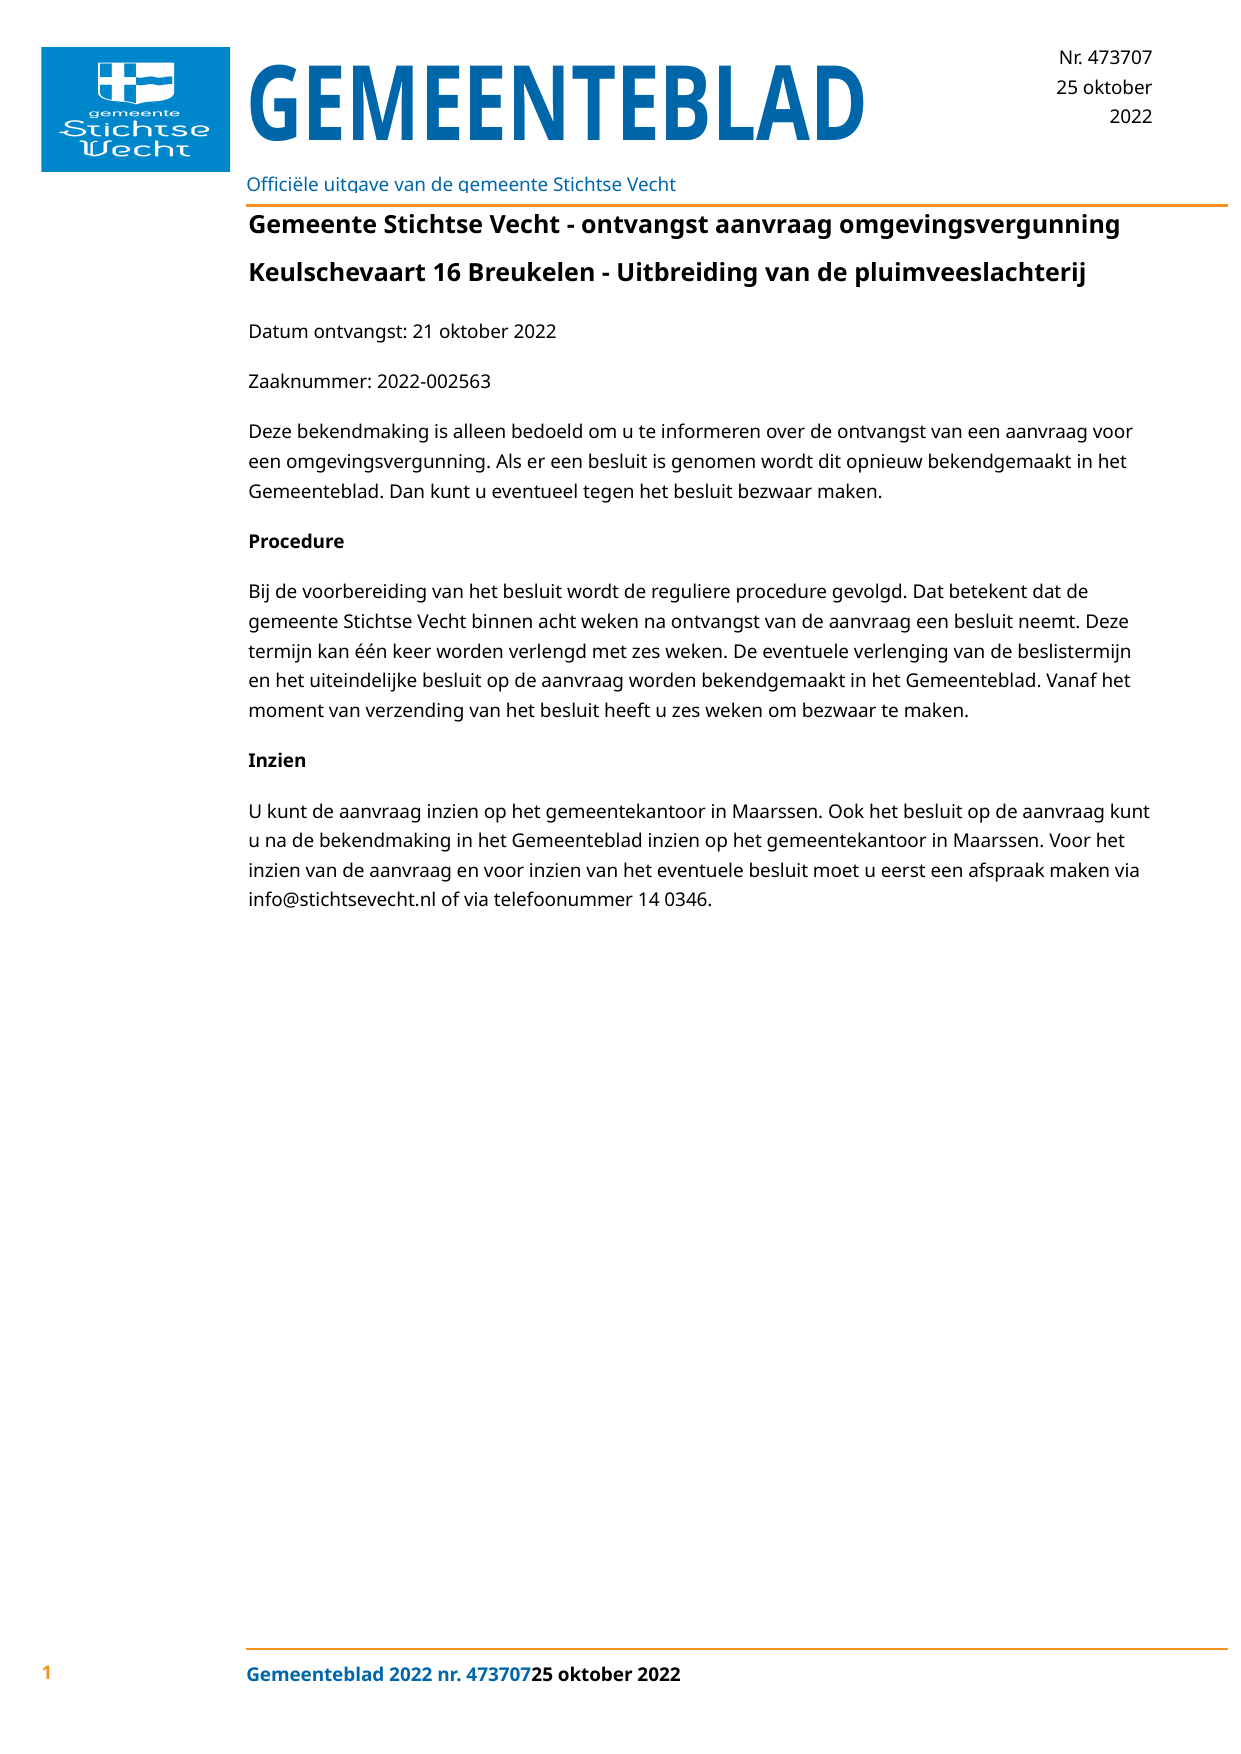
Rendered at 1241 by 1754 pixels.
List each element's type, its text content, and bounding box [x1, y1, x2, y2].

text Bij de voorbereiding van het besluit wordt de reguliere procedure gevolgd. Dat betekent dat de gemeente Stichtse Vecht binnen acht weken na ontvangst van de aanvraag een besluit neemt. Deze termijn kan één keer worden verlengd met zes weken. De eventuele verlenging van de beslistermijn en het uiteindelijke besluit op de aanvraag worden bekendgemaakt in het Gemeenteblad. Vanaf het moment van verzending van het besluit heeft u zes weken om bezwaar te maken. [248, 579, 1152, 723]
text Procedure [248, 528, 1152, 554]
picture [137, 63, 174, 103]
picture [99, 63, 135, 101]
text Gemeente Stichtse Vecht - ontvangst aanvraag omgevingsvergunning Keulschevaart 16 Breukelen - Uitbreiding van de pluimveeslachterij [248, 207, 1152, 288]
text Datum ontvangst: 21 oktober 2022 [248, 318, 1152, 344]
text Zaaknummer: 2022-002563 [248, 368, 1152, 394]
text Deze bekendmaking is alleen bedoeld om u te informeren over de ontvangst van een aanvraag voor een omgevingsvergunning. Als er een besluit is genomen wordt dit opnieuw bekendgemaakt in het Gemeenteblad. Dan kunt u eventueel tegen het besluit bezwaar maken. [248, 419, 1152, 504]
text U kunt de aanvraag inzien op het gemeentekantoor in Maarssen. Ook het besluit op de aanvraag kunt u na de bekendmaking in het Gemeenteblad inzien op het gemeentekantoor in Maarssen. Voor het inzien van de aanvraag en voor inzien van het eventuele besluit moet u eerst een afspraak maken via info@stichtsevecht.nl of via telefoonummer 14 0346. [248, 798, 1152, 912]
text Inzien [248, 747, 1152, 773]
